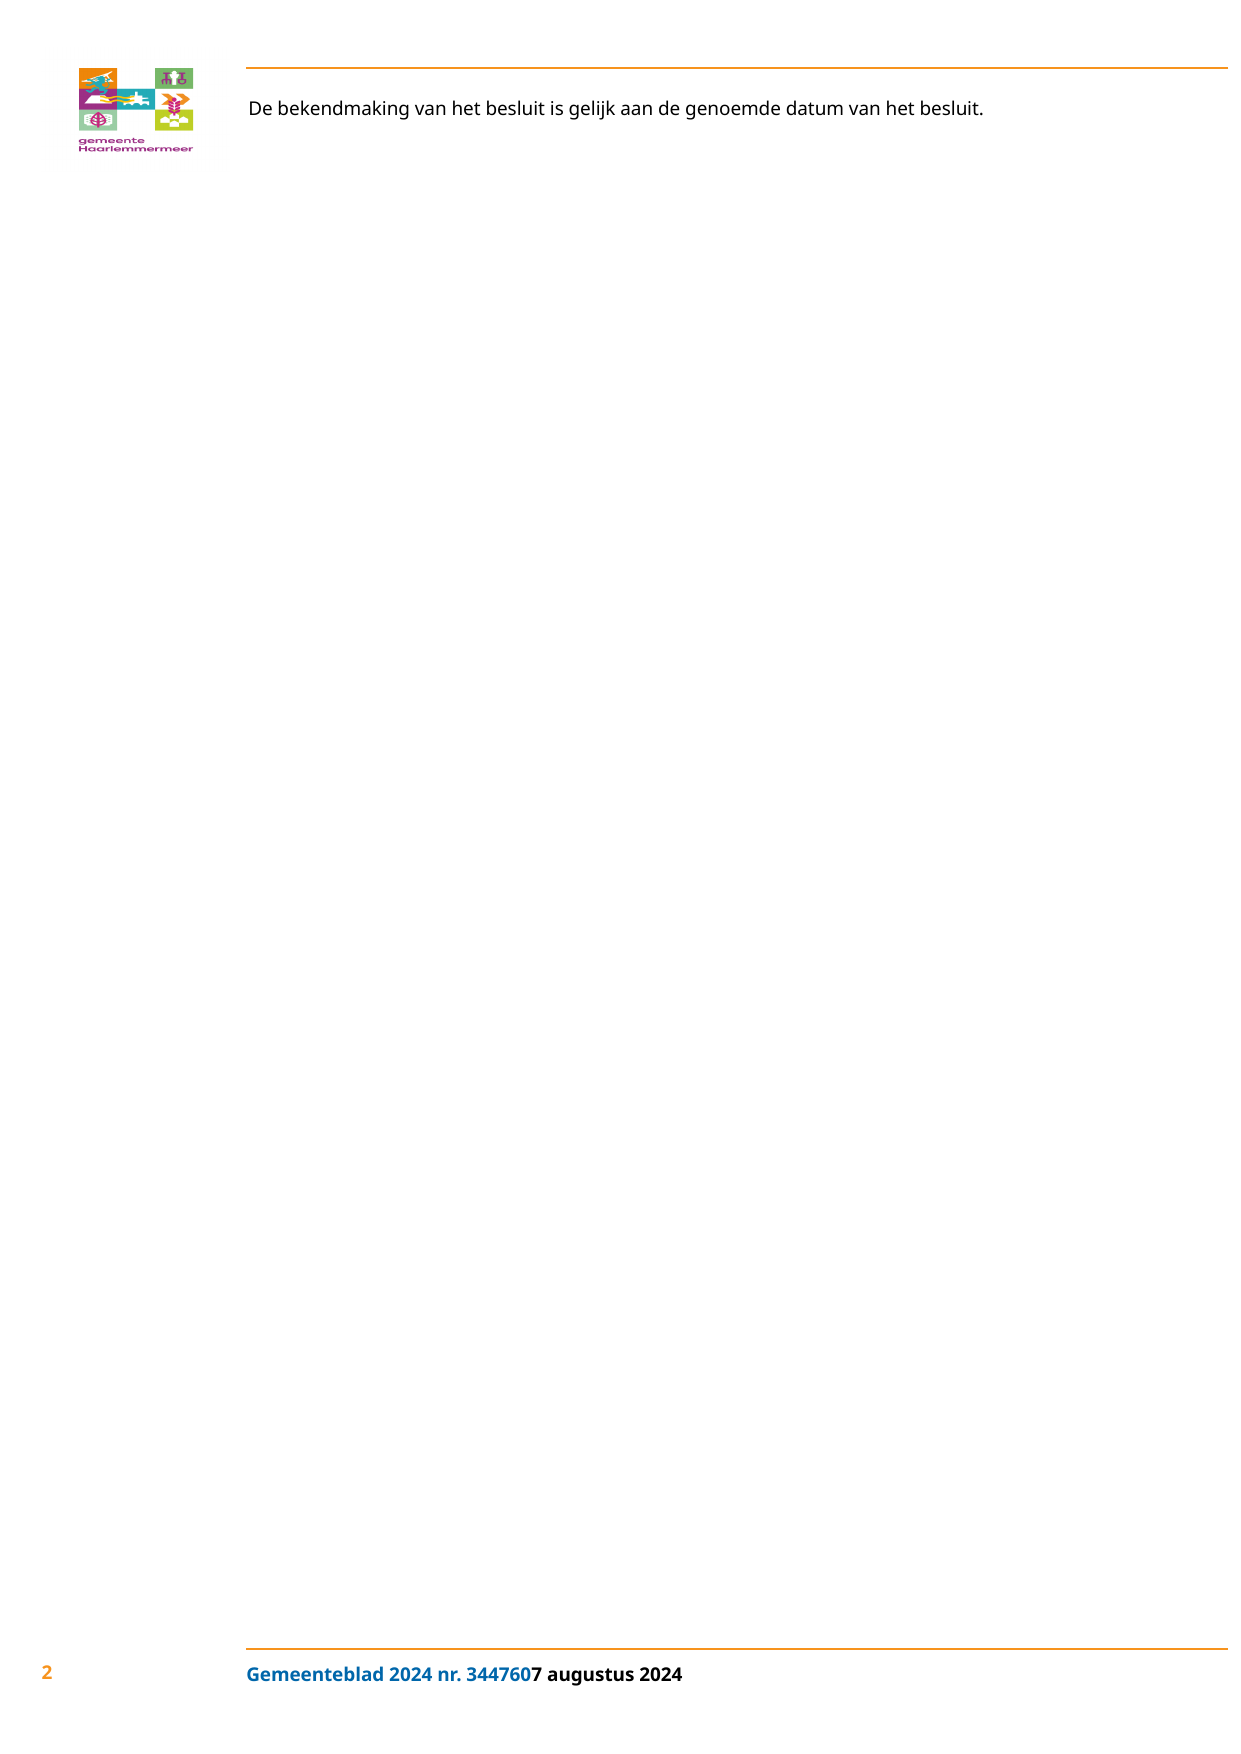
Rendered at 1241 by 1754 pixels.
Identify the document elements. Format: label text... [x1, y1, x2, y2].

picture [41, 47, 231, 172]
text De bekendmaking van het besluit is gelijk aan de genoemde datum van het besluit. [248, 95, 1152, 121]
